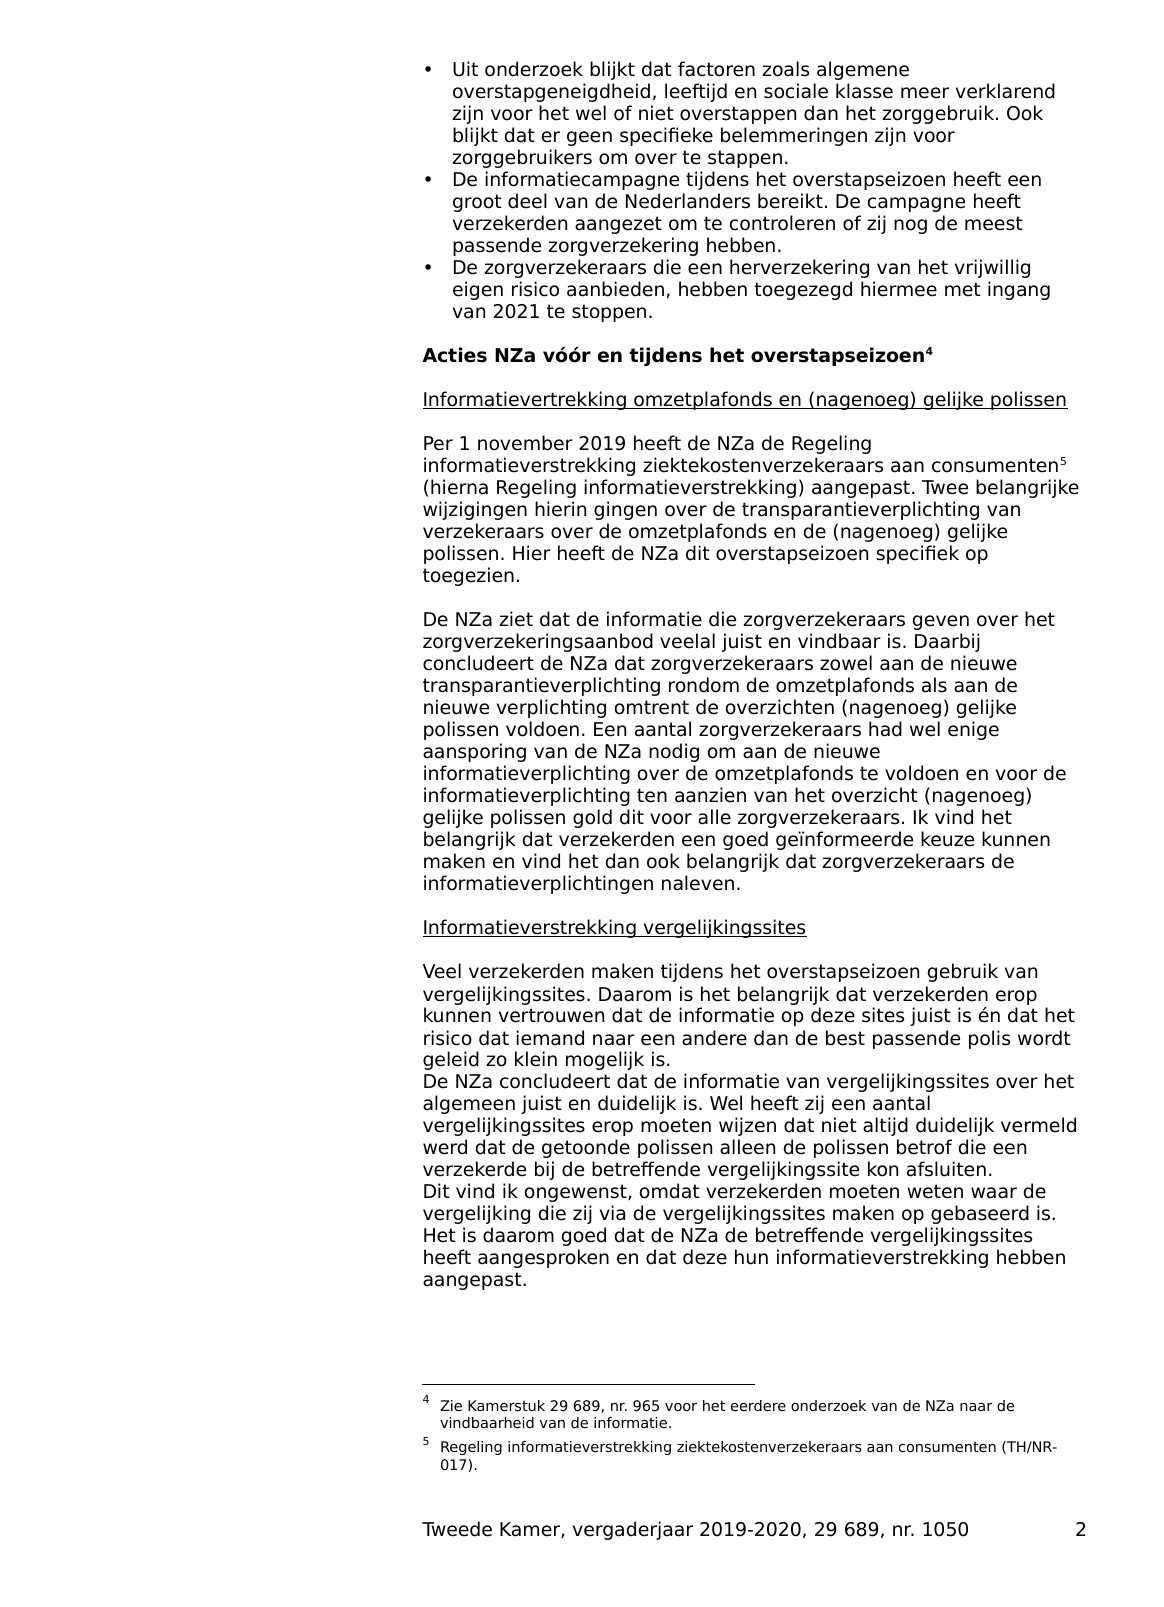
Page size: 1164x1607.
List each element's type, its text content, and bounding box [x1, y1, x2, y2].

text Zie Kamerstuk 29 689, nr. 965 voor het eerdere onderzoek van de NZa naar de vindbaarheid van de informatie. [422, 1393, 1087, 1432]
subtitle Informatievertrekking omzetplafonds en (nagenoeg) gelijke polissen [422, 389, 1087, 411]
text Veel verzekerden maken tijdens het overstapseizoen gebruik van vergelijkingssites. Daarom is het belangrijk dat verzekerden erop kunnen vertrouwen dat de informatie op deze sites juist is én dat het risico dat iemand naar een andere dan de best passende polis wordt geleid zo klein mogelijk is. [422, 961, 1087, 1071]
subtitle Acties NZa vóór en tijdens het overstapseizoen [422, 345, 1087, 367]
text Per 1 november 2019 heeft de NZa de Regeling informatieverstrekking ziektekostenverzekeraars aan consumenten (hierna Regeling informatieverstrekking) aangepast. Twee belangrijke wijzigingen hierin gingen over de transparantieverplichting van verzekeraars over de omzetplafonds en de (nagenoeg) gelijke polissen. Hier heeft de NZa dit overstapseizoen specifiek op toegezien. [422, 433, 1087, 587]
text Regeling informatieverstrekking ziektekostenverzekeraars aan consumenten (TH/NR-017). [422, 1435, 1087, 1474]
text Dit vind ik ongewenst, omdat verzekerden moeten weten waar de vergelijking die zij via de vergelijkingssites maken op gebaseerd is. Het is daarom goed dat de NZa de betreffende vergelijkingssites heeft aangesproken en dat deze hun informatieverstrekking hebben aangepast. [422, 1181, 1087, 1291]
text De NZa ziet dat de informatie die zorgverzekeraars geven over het zorgverzekeringsaanbod veelal juist en vindbaar is. Daarbij concludeert de NZa dat zorgverzekeraars zowel aan de nieuwe transparantieverplichting rondom de omzetplafonds als aan de nieuwe verplichting omtrent de overzichten (nagenoeg) gelijke polissen voldoen. Een aantal zorgverzekeraars had wel enige aansporing van de NZa nodig om aan de nieuwe informatieverplichting over de omzetplafonds te voldoen en voor de informatieverplichting ten aanzien van het overzicht (nagenoeg) gelijke polissen gold dit voor alle zorgverzekeraars. Ik vind het belangrijk dat verzekerden een goed geïnformeerde keuze kunnen maken en vind het dan ook belangrijk dat zorgverzekeraars de informatieverplichtingen naleven. [422, 609, 1087, 895]
text • De zorgverzekeraars die een herverzekering van het vrijwillig eigen risico aanbieden, hebben toegezegd hiermee met ingang van 2021 te stoppen. [422, 257, 1087, 323]
text • De informatiecampagne tijdens het overstapseizoen heeft een groot deel van de Nederlanders bereikt. De campagne heeft verzekerden aangezet om te controleren of zij nog de meest passende zorgverzekering hebben. [422, 169, 1087, 257]
text • Uit onderzoek blijkt dat factoren zoals algemene overstapgeneigdheid, leeftijd en sociale klasse meer verklarend zijn voor het wel of niet overstappen dan het zorggebruik. Ook blijkt dat er geen specifieke belemmeringen zijn voor zorggebruikers om over te stappen. [422, 59, 1087, 169]
text De NZa concludeert dat de informatie van vergelijkingssites over het algemeen juist en duidelijk is. Wel heeft zij een aantal vergelijkingssites erop moeten wijzen dat niet altijd duidelijk vermeld werd dat de getoonde polissen alleen de polissen betrof die een verzekerde bij de betreffende vergelijkingssite kon afsluiten. [422, 1071, 1087, 1181]
subtitle Informatieverstrekking vergelijkingssites [422, 917, 1087, 939]
